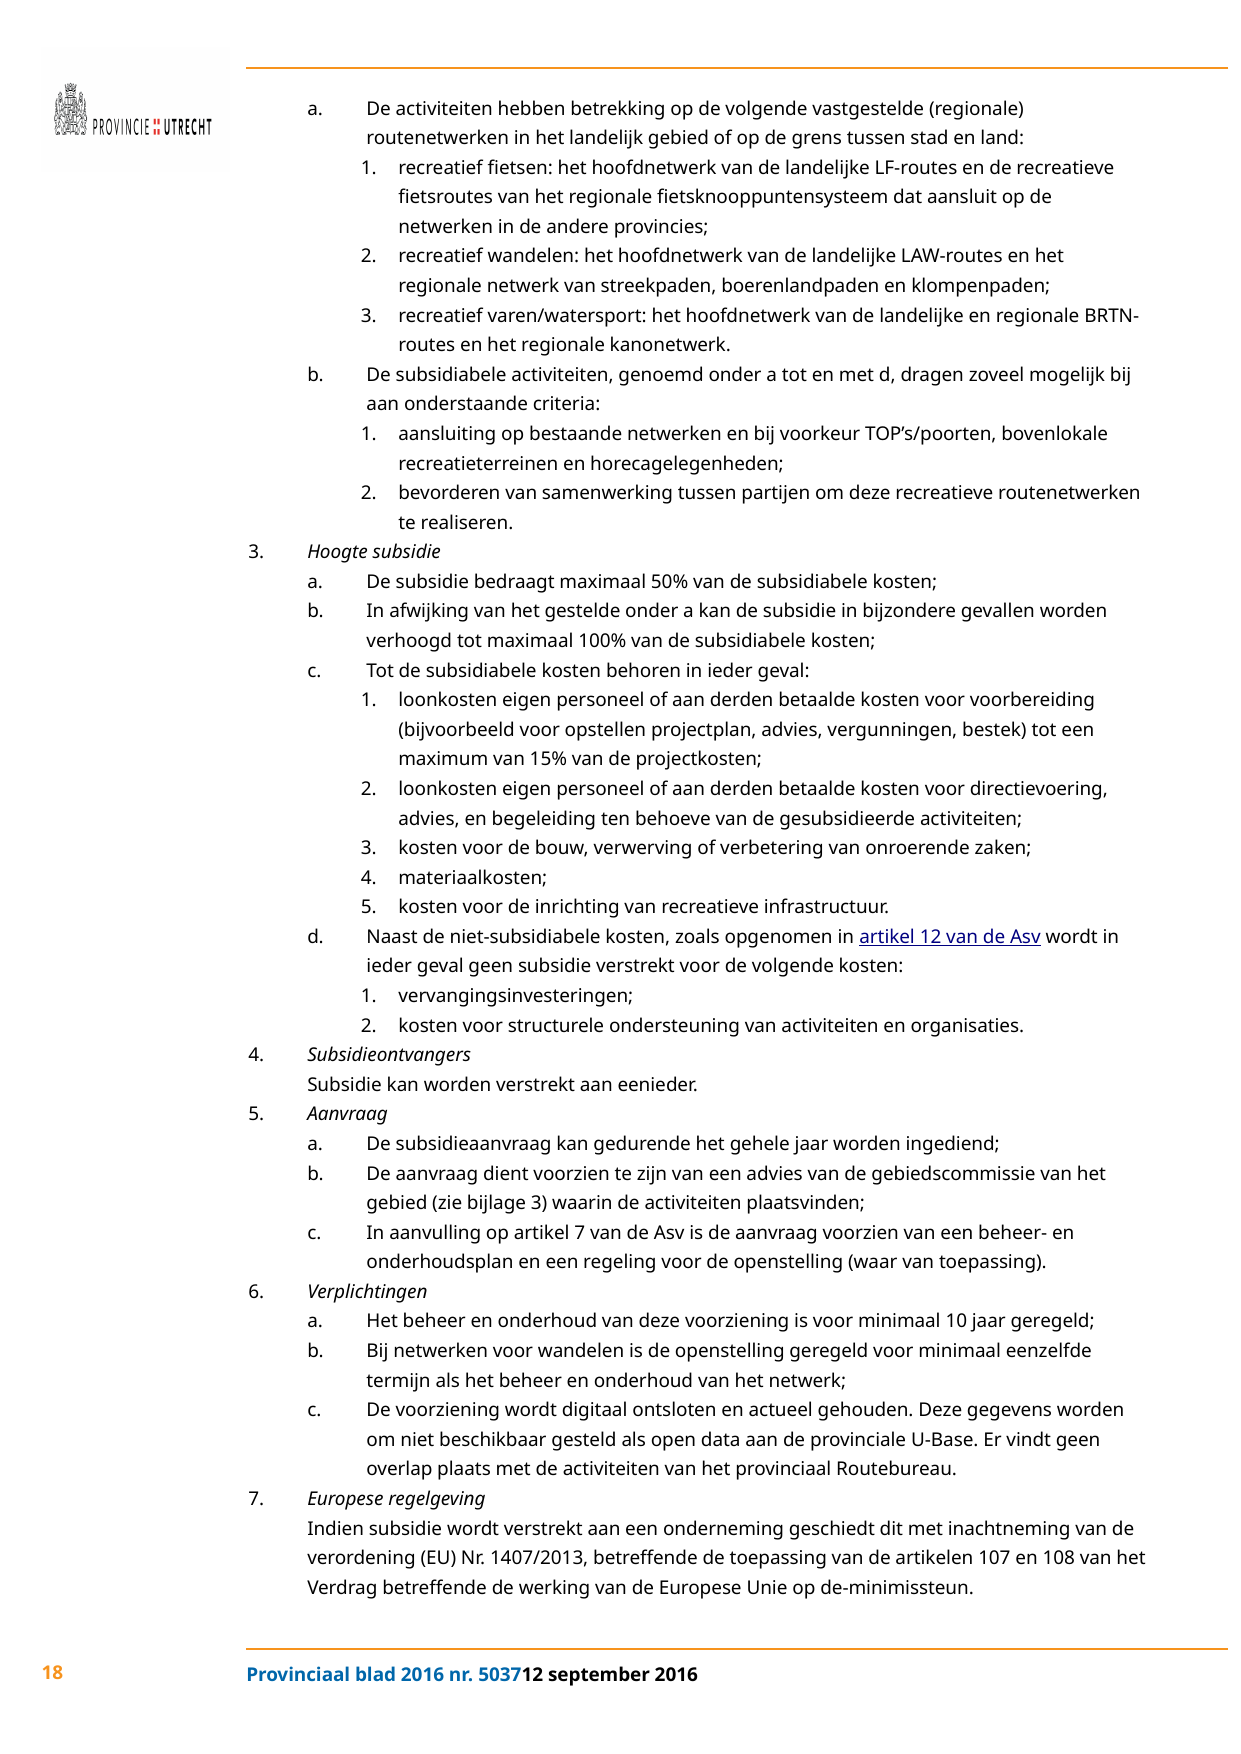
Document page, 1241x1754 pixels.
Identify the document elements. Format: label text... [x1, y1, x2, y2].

list Indien subsidie wordt verstrekt aan een onderneming geschiedt dit met inachtneming van de verordening (EU) Nr. 1407/2013, betreffende de toepassing van de artikelen 107 en 108 van het Verdrag betreffende de werking van de Europese Unie op de-minimissteun. [248, 1515, 1152, 1600]
list Hoogte subsidie [248, 538, 1152, 564]
list Subsidie kan worden verstrekt aan eenieder. [248, 1071, 1152, 1097]
list aansluiting op bestaande netwerken en bij voorkeur TOP’s/poorten, bovenlokale recreatieterreinen en horecagelegenheden; [361, 420, 1152, 476]
list kosten voor de bouw, verwerving of verbetering van onroerende zaken; [361, 834, 1152, 860]
list Tot de subsidiabele kosten behoren in ieder geval: [307, 657, 1152, 683]
list In afwijking van het gestelde onder a kan de subsidie in bijzondere gevallen worden verhoogd tot maximaal 100% van de subsidiabele kosten; [307, 598, 1152, 653]
list De subsidie bedraagt maximaal 50% van de subsidiabele kosten; [307, 568, 1152, 594]
list bevorderen van samenwerking tussen partijen om deze recreatieve routenetwerken te realiseren. [361, 479, 1152, 535]
list vervangingsinvesteringen; [361, 982, 1152, 1008]
list recreatief wandelen: het hoofdnetwerk van de landelijke LAW-routes en het regionale netwerk van streekpaden, boerenlandpaden en klompenpaden; [361, 243, 1152, 298]
list kosten voor de inrichting van recreatieve infrastructuur. [361, 893, 1152, 919]
list In aanvulling op artikel 7 van de Asv is de aanvraag voorzien van een beheer- en onderhoudsplan en een regeling voor de openstelling (waar van toepassing). [307, 1219, 1152, 1274]
picture [41, 47, 231, 172]
list Verplichtingen [248, 1278, 1152, 1304]
list Bij netwerken voor wandelen is de openstelling geregeld voor minimaal eenzelfde termijn als het beheer en onderhoud van het netwerk; [307, 1337, 1152, 1393]
list recreatief varen/watersport: het hoofdnetwerk van de landelijke en regionale BRTN-routes en het regionale kanonetwerk. [361, 302, 1152, 357]
list loonkosten eigen personeel of aan derden betaalde kosten voor voorbereiding (bijvoorbeeld voor opstellen projectplan, advies, vergunningen, bestek) tot een maximum van 15% van de projectkosten; [361, 686, 1152, 771]
list De voorziening wordt digitaal ontsloten en actueel gehouden. Deze gegevens worden om niet beschikbaar gesteld als open data aan de provinciale U-Base. Er vindt geen overlap plaats met de activiteiten van het provinciaal Routebureau. [307, 1396, 1152, 1481]
list De subsidieaanvraag kan gedurende het gehele jaar worden ingediend; [307, 1130, 1152, 1156]
list Aanvraag [248, 1101, 1152, 1126]
list Europese regelgeving [248, 1485, 1152, 1511]
list Het beheer en onderhoud van deze voorziening is voor minimaal 10 jaar geregeld; [307, 1308, 1152, 1333]
list kosten voor structurele ondersteuning van activiteiten en organisaties. [361, 1012, 1152, 1038]
list Naast de niet-subsidiabele kosten, zoals opgenomen in artikel 12 van de Asv wordt in ieder geval geen subsidie verstrekt voor de volgende kosten: [307, 923, 1152, 978]
list loonkosten eigen personeel of aan derden betaalde kosten voor directievoering, advies, en begeleiding ten behoeve van de gesubsidieerde activiteiten; [361, 775, 1152, 831]
list De subsidiabele activiteiten, genoemd onder a tot en met d, dragen zoveel mogelijk bij aan onderstaande criteria: [307, 361, 1152, 416]
list materiaalkosten; [361, 864, 1152, 890]
list De activiteiten hebben betrekking op de volgende vastgestelde (regionale) routenetwerken in het landelijk gebied of op de grens tussen stad en land: [307, 95, 1152, 150]
list recreatief fietsen: het hoofdnetwerk van de landelijke LF-routes en de recreatieve fietsroutes van het regionale fietsknooppuntensysteem dat aansluit op de netwerken in de andere provincies; [361, 154, 1152, 239]
list Subsidieontvangers [248, 1041, 1152, 1067]
list De aanvraag dient voorzien te zijn van een advies van de gebiedscommissie van het gebied (zie bijlage 3) waarin de activiteiten plaatsvinden; [307, 1160, 1152, 1215]
